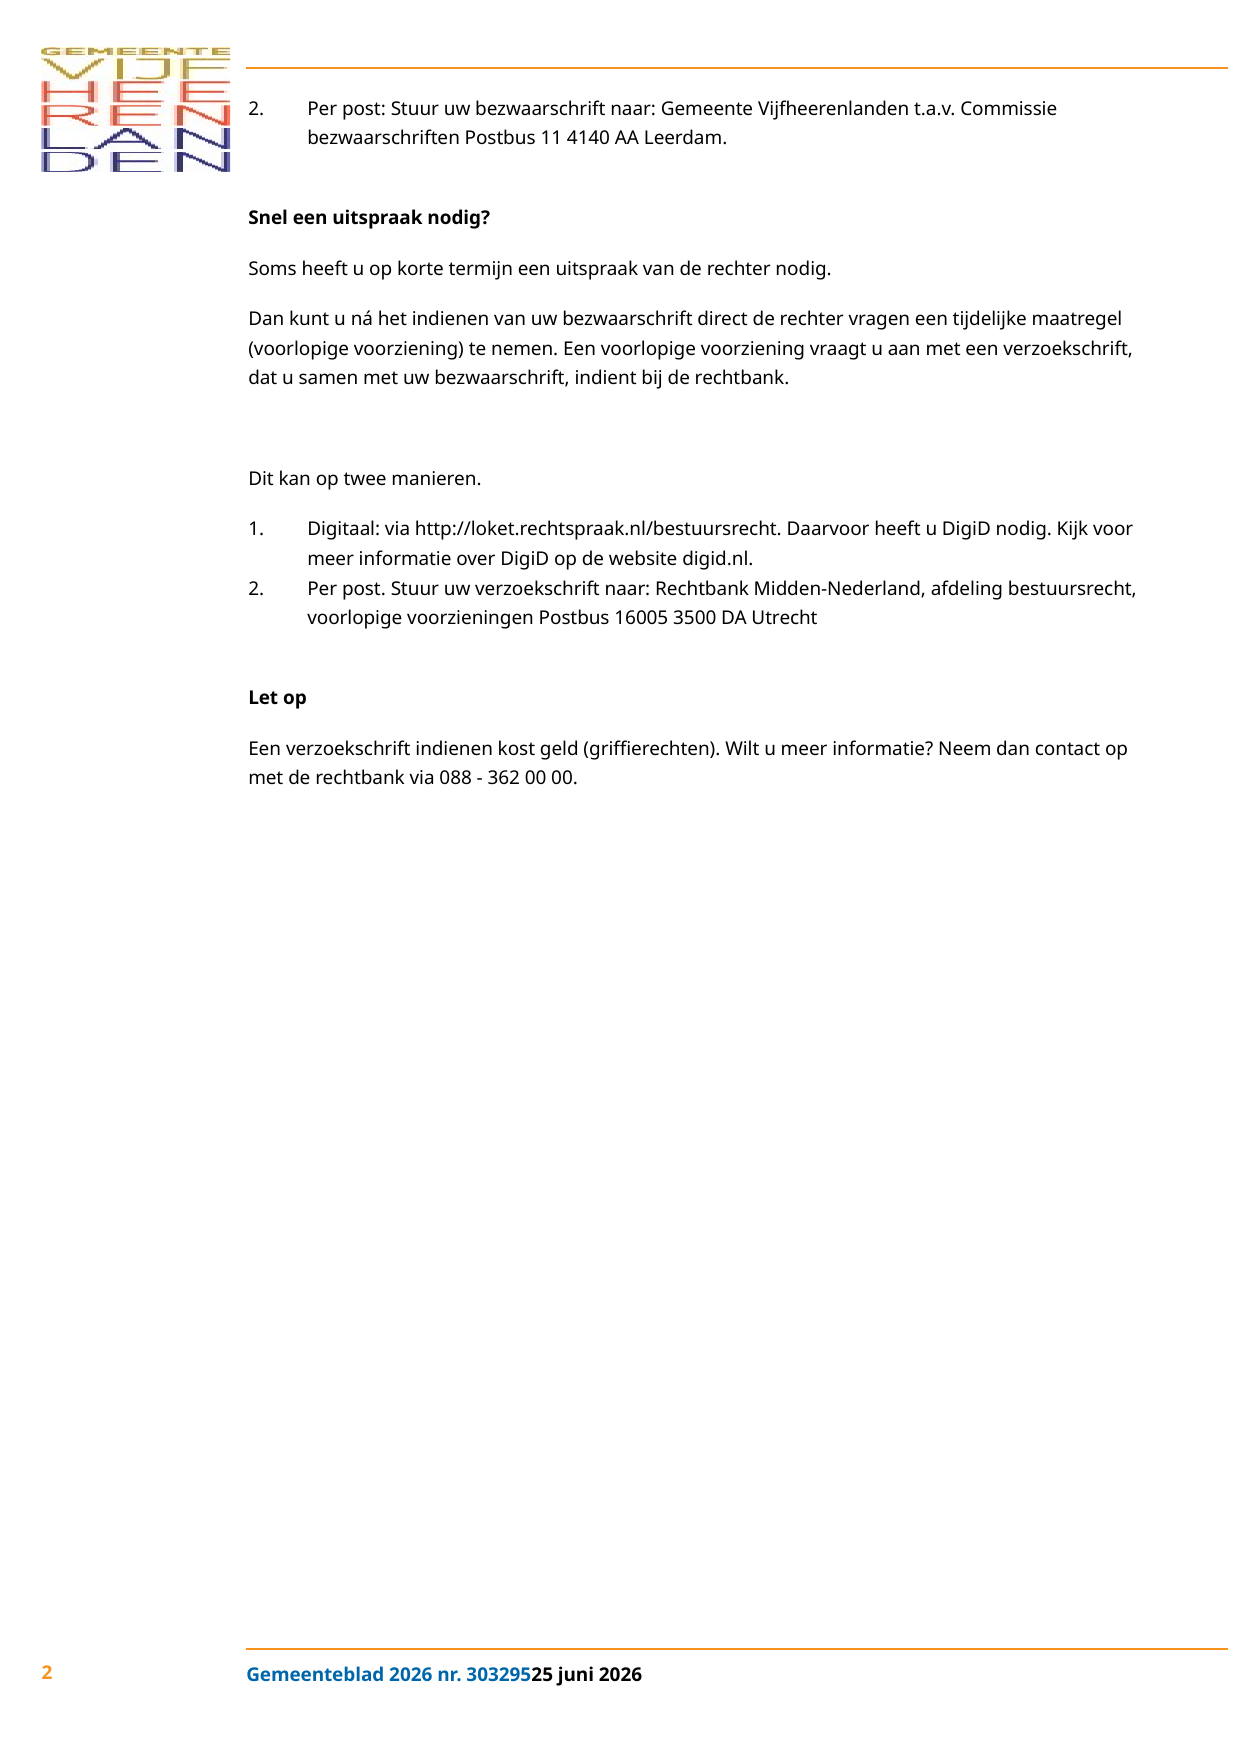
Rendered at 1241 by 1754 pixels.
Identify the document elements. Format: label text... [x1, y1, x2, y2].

list Per post. Stuur uw verzoekschrift naar: Rechtbank Midden-Nederland, afdeling bestuursrecht, voorlopige voorzieningen Postbus 16005 3500 DA Utrecht [248, 575, 1152, 630]
text Soms heeft u op korte termijn een uitspraak van de rechter nodig. [248, 255, 1152, 281]
list Per post: Stuur uw bezwaarschrift naar: Gemeente Vijfheerenlanden t.a.v. Commissie bezwaarschriften Postbus 11 4140 AA Leerdam. [248, 95, 1152, 150]
text Snel een uitspraak nodig? [248, 204, 1152, 230]
text Dan kunt u ná het indienen van uw bezwaarschrift direct de rechter vragen een tijdelijke maatregel (voorlopige voorziening) te nemen. Een voorlopige voorziening vraagt u aan met een verzoekschrift, dat u samen met uw bezwaarschrift, indient bij de rechtbank. [248, 305, 1152, 390]
picture [41, 47, 231, 172]
text Dit kan op twee manieren. [248, 465, 1152, 491]
list Digitaal: via http://loket.rechtspraak.nl/bestuursrecht. Daarvoor heeft u DigiD nodig. Kijk voor meer informatie over DigiD op de website digid.nl. [248, 516, 1152, 571]
text Een verzoekschrift indienen kost geld (griffierechten). Wilt u meer informatie? Neem dan contact op met de rechtbank via 088 - 362 00 00. [248, 735, 1152, 790]
text Let op [248, 684, 1152, 710]
